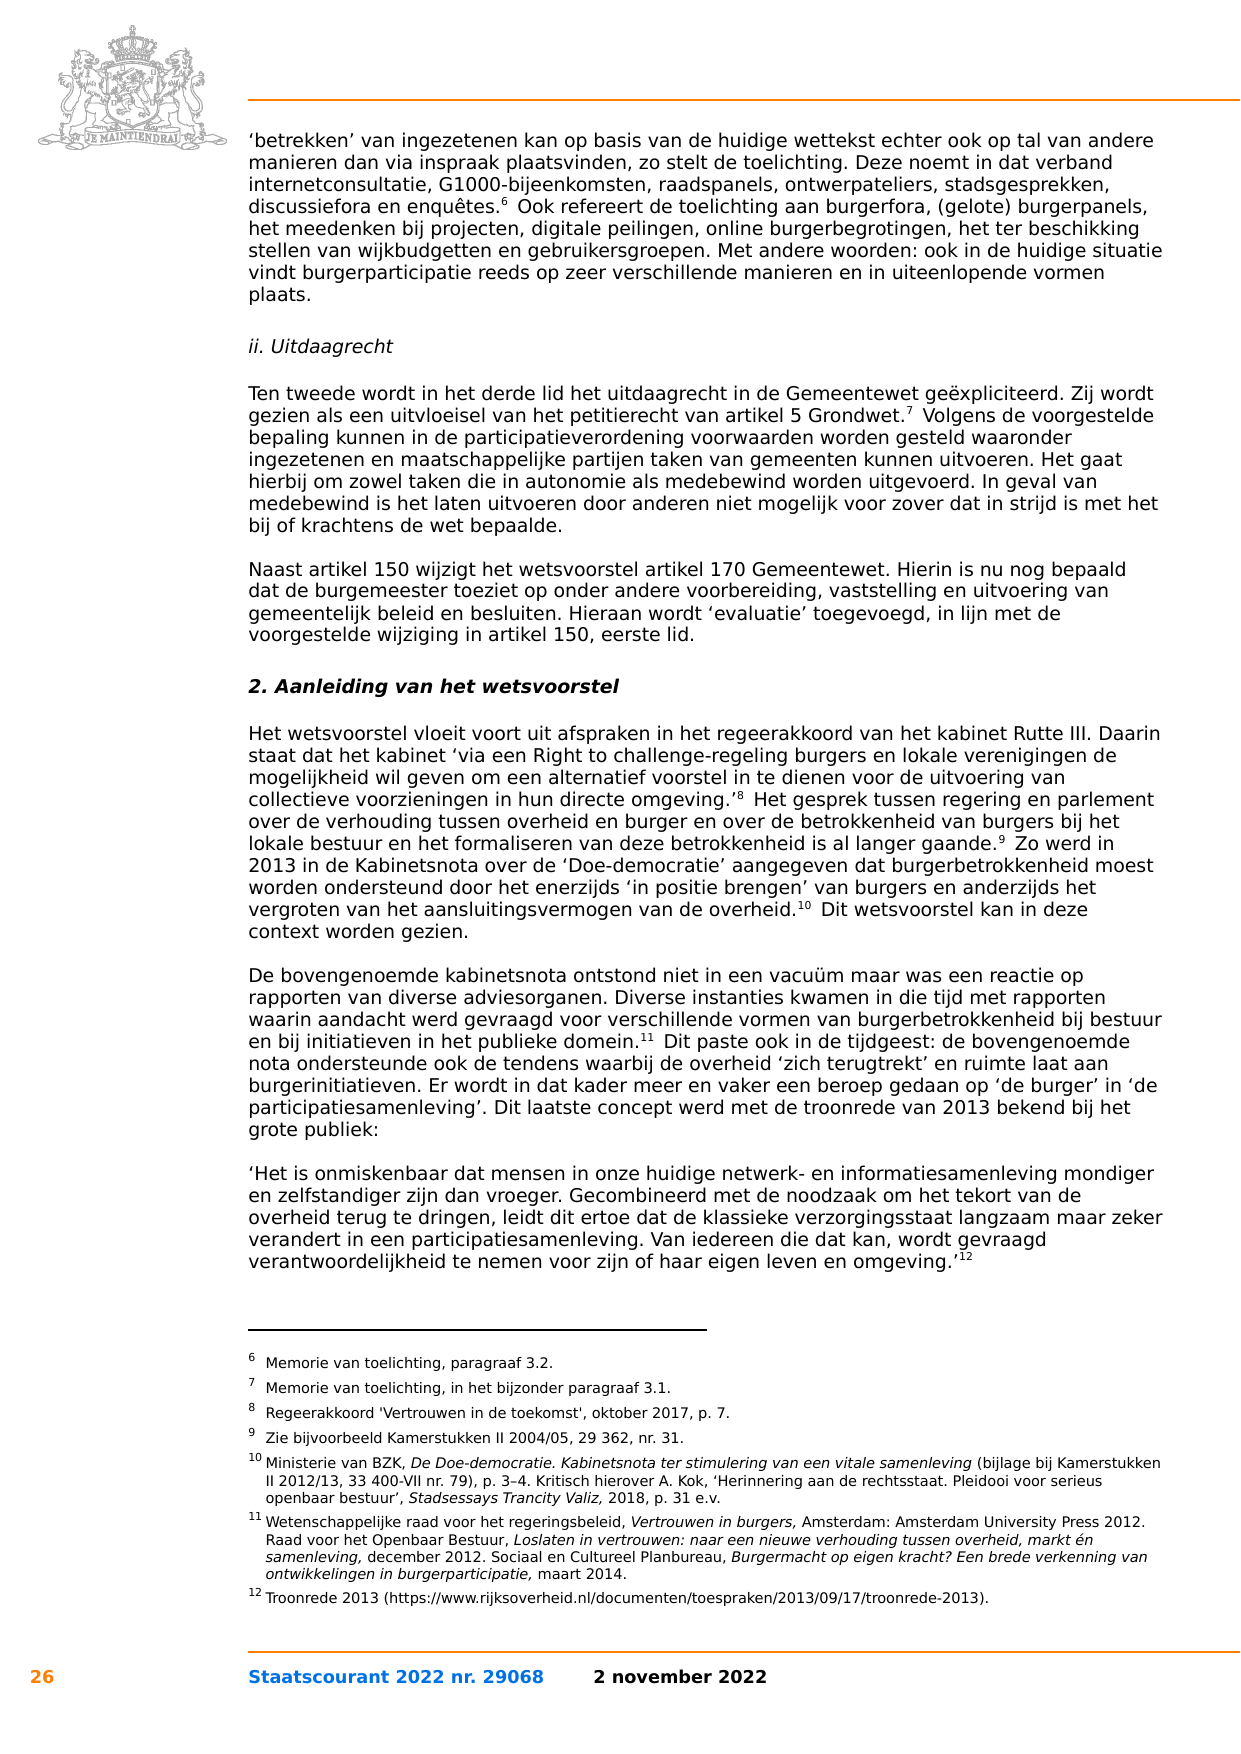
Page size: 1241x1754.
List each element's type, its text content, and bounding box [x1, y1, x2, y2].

text Ministerie van BZK, De Doe-democratie. Kabinetsnota ter stimulering van een vitale samenleving (bijlage bij Kamerstukken II 2012/13, 33 400-VII nr. 79), p. 3–4. Kritisch hierover A. Kok, ‘Herinnering aan de rechtsstaat. Pleidooi voor serieus openbaar bestuur’, Stadsessays Trancity Valiz, 2018, p. 31 e.v. [248, 1451, 1163, 1507]
text Memorie van toelichting, paragraaf 3.2. [248, 1351, 1163, 1373]
text Het wetsvoorstel vloeit voort uit afspraken in het regeerakkoord van het kabinet Rutte III. Daarin staat dat het kabinet ‘via een Right to challenge-regeling burgers en lokale verenigingen de mogelijkheid wil geven om een alternatief voorstel in te dienen voor de uitvoering van collectieve voorzieningen in hun directe omgeving.’ Het gesprek tussen regering en parlement over de verhouding tussen overheid en burger en over de betrokkenheid van burgers bij het lokale bestuur en het formaliseren van deze betrokkenheid is al langer gaande. Zo werd in 2013 in de Kabinetsnota over de ‘Doe-democratie’ aangegeven dat burgerbetrokkenheid moest worden ondersteund door het enerzijds ‘in positie brengen’ van burgers en anderzijds het vergroten van het aansluitingsvermogen van de overheid. Dit wetsvoorstel kan in deze context worden gezien. [248, 723, 1163, 943]
text Memorie van toelichting, in het bijzonder paragraaf 3.1. [248, 1376, 1163, 1398]
text Zie bijvoorbeeld Kamerstukken II 2004/05, 29 362, nr. 31. [248, 1426, 1163, 1448]
text De bovengenoemde kabinetsnota ontstond niet in een vacuüm maar was een reactie op rapporten van diverse adviesorganen. Diverse instanties kwamen in die tijd met rapporten waarin aandacht werd gevraagd voor verschillende vormen van burgerbetrokkenheid bij bestuur en bij initiatieven in het publieke domein. Dit paste ook in de tijdgeest: de bovengenoemde nota ondersteunde ook de tendens waarbij de overheid ‘zich terugtrekt’ en ruimte laat aan burgerinitiatieven. Er wordt in dat kader meer en vaker een beroep gedaan op ‘de burger’ in ‘de participatiesamenleving’. Dit laatste concept werd met de troonrede van 2013 bekend bij het grote publiek: [248, 965, 1163, 1141]
picture [38, 25, 227, 150]
text Troonrede 2013 (https://www.rijksoverheid.nl/documenten/toespraken/2013/09/17/troonrede-2013). [248, 1586, 1163, 1608]
text ‘betrekken’ van ingezetenen kan op basis van de huidige wettekst echter ook op tal van andere manieren dan via inspraak plaatsvinden, zo stelt de toelichting. Deze noemt in dat verband internetconsultatie, G1000-bijeenkomsten, raadspanels, ontwerpateliers, stadsgesprekken, discussiefora en enquêtes. Ook refereert de toelichting aan burgerfora, (gelote) burgerpanels, het meedenken bij projecten, digitale peilingen, online burgerbegrotingen, het ter beschikking stellen van wijkbudgetten en gebruikersgroepen. Met andere woorden: ook in de huidige situatie vindt burgerparticipatie reeds op zeer verschillende manieren en in uiteenlopende vormen plaats. [248, 130, 1163, 306]
text Regeerakkoord 'Vertrouwen in de toekomst', oktober 2017, p. 7. [248, 1401, 1163, 1423]
text Ten tweede wordt in het derde lid het uitdaagrecht in de Gemeentewet geëxpliciteerd. Zij wordt gezien als een uitvloeisel van het petitierecht van artikel 5 Grondwet. Volgens de voorgestelde bepaling kunnen in de participatieverordening voorwaarden worden gesteld waaronder ingezetenen en maatschappelijke partijen taken van gemeenten kunnen uitvoeren. Het gaat hierbij om zowel taken die in autonomie als medebewind worden uitgevoerd. In geval van medebewind is het laten uitvoeren door anderen niet mogelijk voor zover dat in strijd is met het bij of krachtens de wet bepaalde. [248, 383, 1163, 537]
text Wetenschappelijke raad voor het regeringsbeleid, Vertrouwen in burgers, Amsterdam: Amsterdam University Press 2012. Raad voor het Openbaar Bestuur, Loslaten in vertrouwen: naar een nieuwe verhouding tussen overheid, markt én samenleving, december 2012. Sociaal en Cultureel Planbureau, Burgermacht op eigen kracht? Een brede verkenning van ontwikkelingen in burgerparticipatie, maart 2014. [248, 1510, 1163, 1583]
text ‘Het is onmiskenbaar dat mensen in onze huidige netwerk- en informatiesamenleving mondiger en zelfstandiger zijn dan vroeger. Gecombineerd met de noodzaak om het tekort van de overheid terug te dringen, leidt dit ertoe dat de klassieke verzorgingsstaat langzaam maar zeker verandert in een participatiesamenleving. Van iedereen die dat kan, wordt gevraagd verantwoordelijkheid te nemen voor zijn of haar eigen leven en omgeving.’ [248, 1163, 1163, 1273]
subtitle ii. Uitdaagrecht [248, 336, 1163, 358]
text Naast artikel 150 wijzigt het wetsvoorstel artikel 170 Gemeentewet. Hierin is nu nog bepaald dat de burgemeester toeziet op onder andere voorbereiding, vaststelling en uitvoering van gemeentelijk beleid en besluiten. Hieraan wordt ‘evaluatie’ toegevoegd, in lijn met de voorgestelde wijziging in artikel 150, eerste lid. [248, 558, 1163, 646]
subtitle 2. Aanleiding van het wetsvoorstel [248, 676, 1163, 698]
